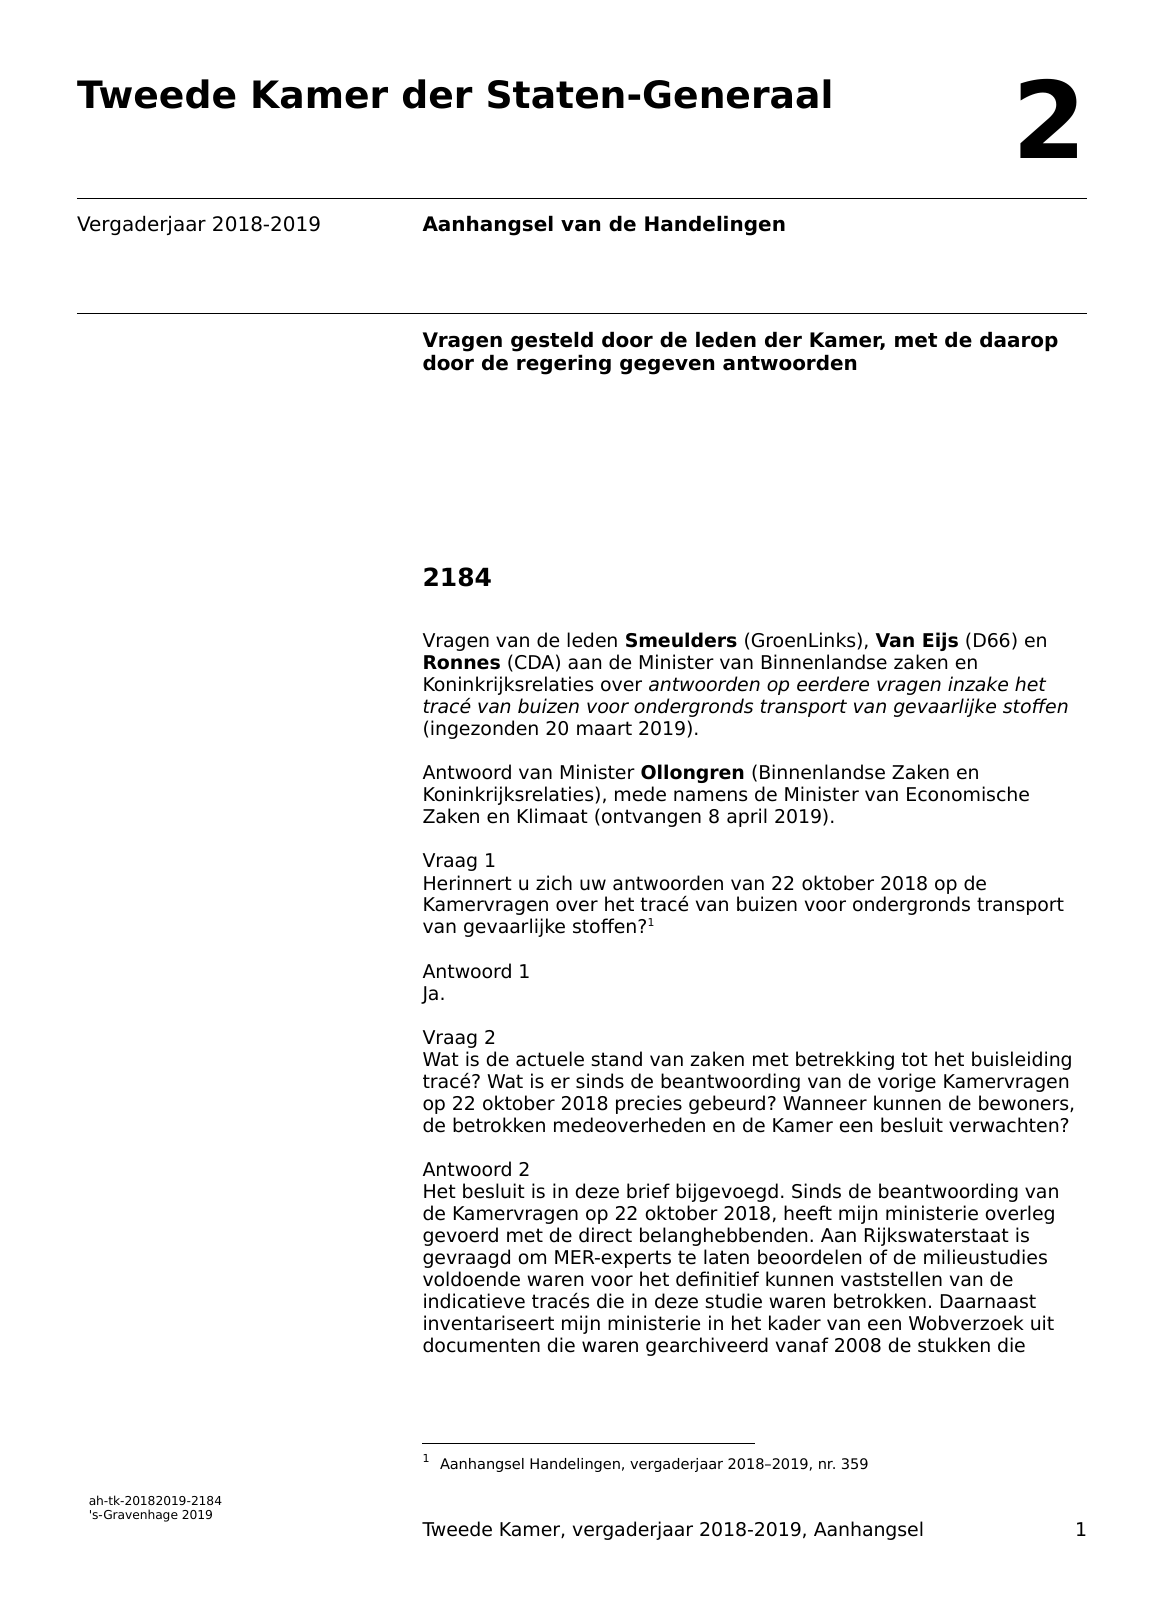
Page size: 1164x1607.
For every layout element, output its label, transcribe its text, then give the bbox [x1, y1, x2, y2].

table_header 2 [886, 59, 1087, 198]
table_cell [77, 314, 422, 375]
text Herinnert u zich uw antwoorden van 22 oktober 2018 op de Kamervragen over het tracé van buizen voor ondergronds transport van gevaarlijke stoffen? [422, 872, 1087, 938]
table_cell Vragen gesteld door de leden der Kamer, met de daarop door de regering gegeven antwoorden [422, 314, 1087, 375]
text Ja. [422, 982, 1087, 1004]
text Aanhangsel Handelingen, vergaderjaar 2018–2019, nr. 359 [422, 1452, 1087, 1474]
text ah-tk-20182019-2184 [88, 1494, 323, 1508]
text Vraag 1 [422, 850, 1087, 872]
text Antwoord 1 [422, 961, 1087, 982]
text Het besluit is in deze brief bijgevoegd. Sinds de beantwoording van de Kamervragen op 22 oktober 2018, heeft mijn ministerie overleg gevoerd met de direct belanghebbenden. Aan Rijkswaterstaat is gevraagd om MER-experts te laten beoordelen of de milieustudies voldoende waren voor het definitief kunnen vaststellen van de indicatieve tracés die in deze studie waren betrokken. Daarnaast inventariseert mijn ministerie in het kader van een Wobverzoek uit documenten die waren gearchiveerd vanaf 2008 de stukken die [422, 1181, 1087, 1357]
text Antwoord van Minister Ollongren (Binnenlandse Zaken en Koninkrijksrelaties), mede namens de Minister van Economische Zaken en Klimaat (ontvangen 8 april 2019). [422, 762, 1087, 828]
text Wat is de actuele stand van zaken met betrekking tot het buisleiding tracé? Wat is er sinds de beantwoording van de vorige Kamervragen op 22 oktober 2018 precies gebeurd? Wanneer kunnen de bewoners, de betrokken medeoverheden en de Kamer een besluit verwachten? [422, 1049, 1087, 1137]
text Vragen van de leden Smeulders (GroenLinks), Van Eijs (D66) en Ronnes (CDA) aan de Minister van Binnenlandse zaken en Koninkrijksrelaties over antwoorden op eerdere vragen inzake het tracé van buizen voor ondergronds transport van gevaarlijke stoffen (ingezonden 20 maart 2019). [422, 630, 1087, 740]
text 's-Gravenhage 2019 [88, 1508, 323, 1522]
text Vraag 2 [422, 1027, 1087, 1049]
table_header Tweede Kamer der Staten-Generaal [77, 59, 886, 198]
text 2184 [422, 563, 1087, 592]
text Antwoord 2 [422, 1159, 1087, 1181]
table_cell Vergaderjaar 2018-2019 [77, 199, 422, 313]
table_cell Aanhangsel van de Handelingen [422, 199, 1087, 313]
